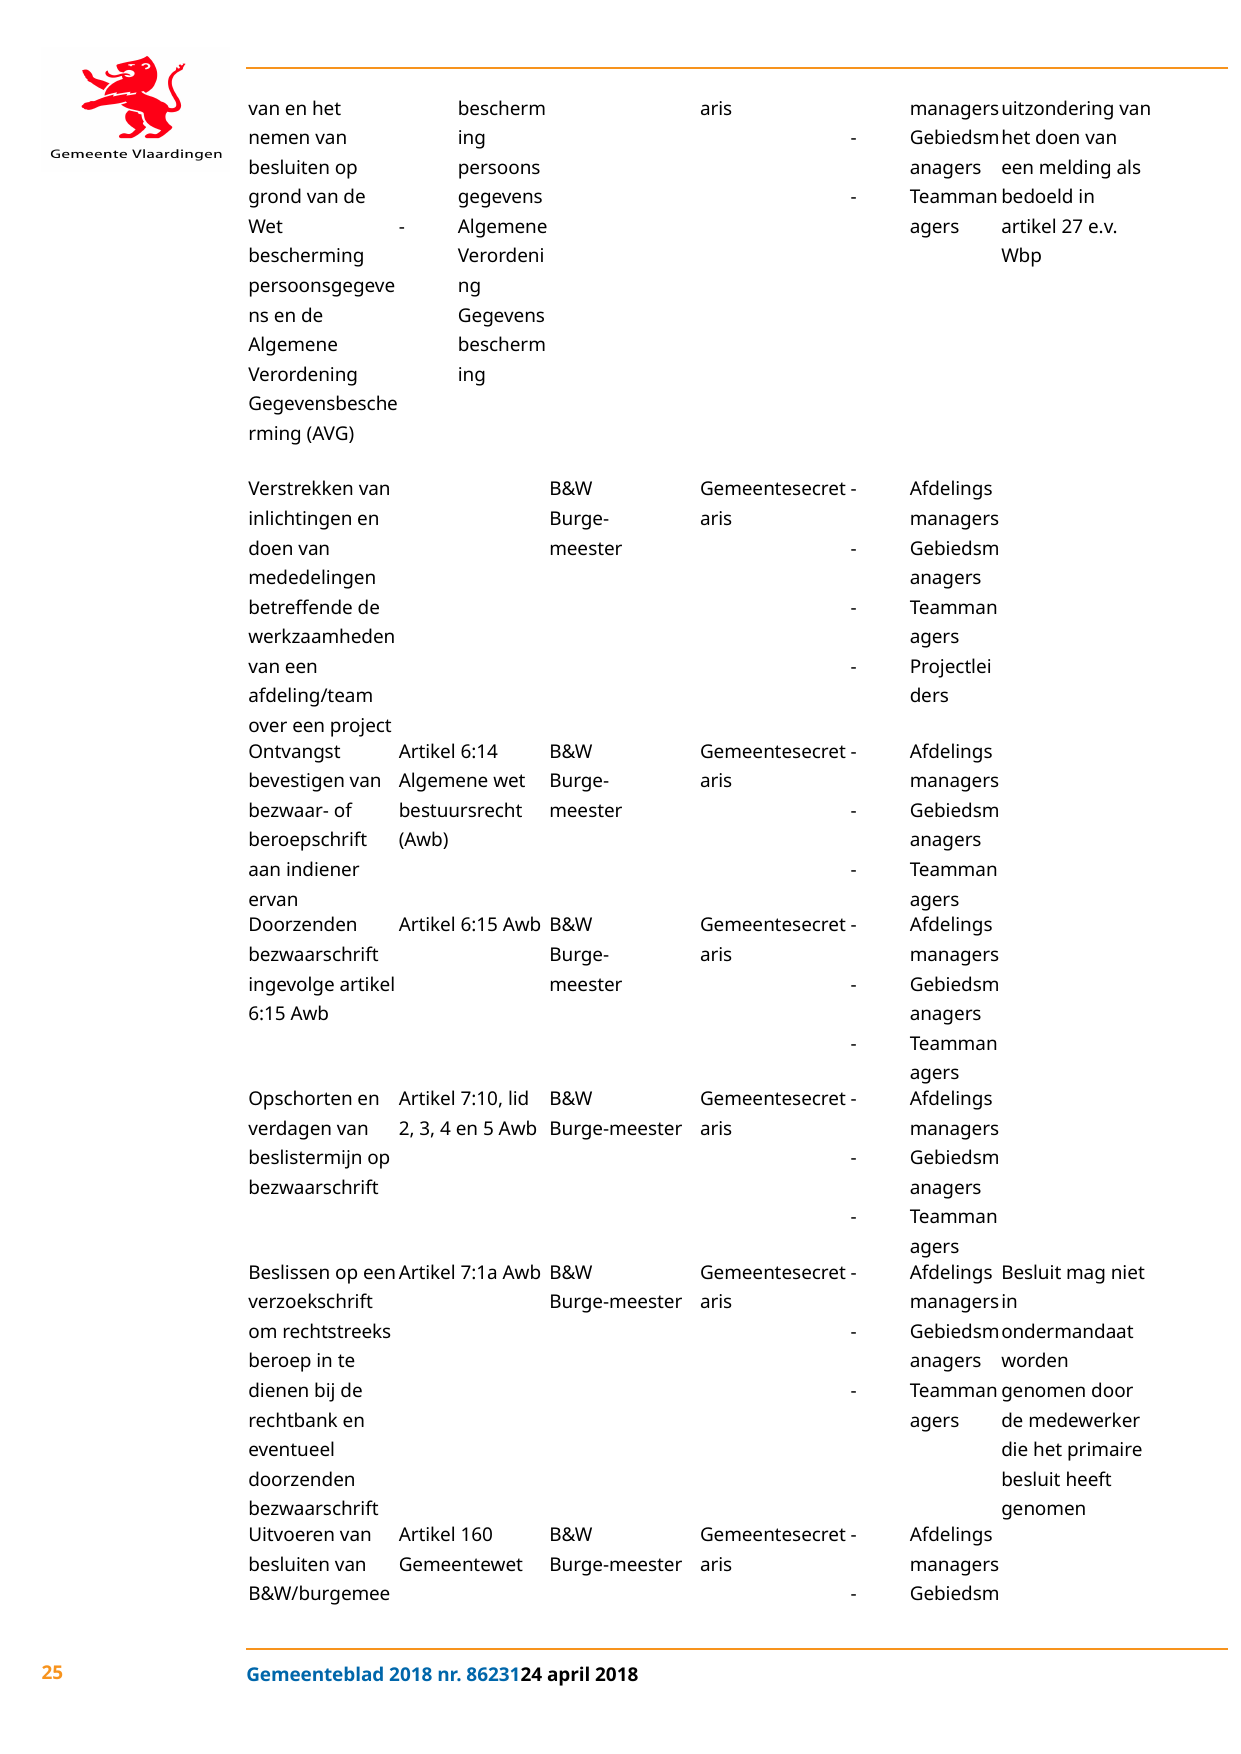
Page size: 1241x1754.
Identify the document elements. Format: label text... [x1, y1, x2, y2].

table_cell Gemeentesecretaris [700, 912, 850, 1085]
table_cell Artikel 6:15 Awb [399, 912, 549, 1085]
table_cell Beslissen op een verzoekschrift om rechtstreeks beroep in te dienen bij de rechtbank en eventueel doorzenden bezwaarschrift [248, 1259, 398, 1521]
table_cell Gemeentesecretaris [700, 1259, 850, 1521]
table_cell [1001, 1521, 1152, 1606]
table_cell B&W Burge-meester [549, 1259, 700, 1521]
table_cell [549, 95, 700, 476]
table_cell Artikel 6:14 Algemene wet bestuursrecht (Awb) [399, 738, 549, 912]
table_cell B&W Burge- meester [549, 476, 700, 738]
table_cell [399, 476, 549, 738]
table_cell B&W Burge- meester [549, 912, 700, 1085]
table_cell Afdelingsmanagers Gebiedsm [850, 1521, 1001, 1606]
table_cell B&W Burge- meester [549, 738, 700, 912]
table_cell [1001, 912, 1152, 1085]
table_cell Doorzenden bezwaarschrift ingevolge artikel 6:15 Awb [248, 912, 398, 1085]
picture [41, 47, 231, 172]
table_cell Besluit mag niet in ondermandaat worden genomen door de medewerker die het primaire besluit heeft genomen [1001, 1259, 1152, 1521]
table_cell Afdelingsmanagers Gebiedsmanagers Teammanagers [850, 738, 1001, 912]
table_cell [1001, 476, 1152, 738]
table_cell Gemeentesecretaris [700, 476, 850, 738]
table_cell bescherming persoonsgegevens Algemene Verordening Gegevensbescherming [399, 95, 549, 476]
table_cell Verstrekken van inlichtingen en doen van mededelingen betreffende de werkzaamheden van een afdeling/team over een project [248, 476, 398, 738]
table_cell Afdelingsmanagers Gebiedsmanagers Teammanagers [850, 912, 1001, 1085]
table_cell uitzondering van het doen van een melding als bedoeld in artikel 27 e.v. Wbp [1001, 95, 1152, 476]
table_cell Gemeentesecretaris [700, 1521, 850, 1606]
table_cell aris [700, 95, 850, 476]
table_cell [1001, 1085, 1152, 1259]
table_cell [1001, 738, 1152, 912]
table_cell B&W Burge-meester [549, 1521, 700, 1606]
table_cell managers Gebiedsmanagers Teammanagers [850, 95, 1001, 476]
table_cell Artikel 7:10, lid 2, 3, 4 en 5 Awb [399, 1085, 549, 1259]
table_cell van en het nemen van besluiten op grond van de Wet bescherming persoonsgegevens en de Algemene Verordening Gegevensbescherming (AVG) [248, 95, 398, 476]
table_cell Artikel 160 Gemeentewet [399, 1521, 549, 1606]
table_cell Opschorten en verdagen van beslistermijn op bezwaarschrift [248, 1085, 398, 1259]
table_cell Afdelingsmanagers Gebiedsmanagers Teammanagers Projectleiders [850, 476, 1001, 738]
table_cell Afdelingsmanagers Gebiedsmanagers Teammanagers [850, 1259, 1001, 1521]
table_cell Uitvoeren van besluiten van B&W/burgemee [248, 1521, 398, 1606]
table_cell Ontvangst bevestigen van bezwaar- of beroepschrift aan indiener ervan [248, 738, 398, 912]
table_cell Gemeentesecretaris [700, 1085, 850, 1259]
table_cell Afdelingsmanagers Gebiedsmanagers Teammanagers [850, 1085, 1001, 1259]
table_cell Artikel 7:1a Awb [399, 1259, 549, 1521]
table_cell B&W Burge-meester [549, 1085, 700, 1259]
table_cell Gemeentesecretaris [700, 738, 850, 912]
